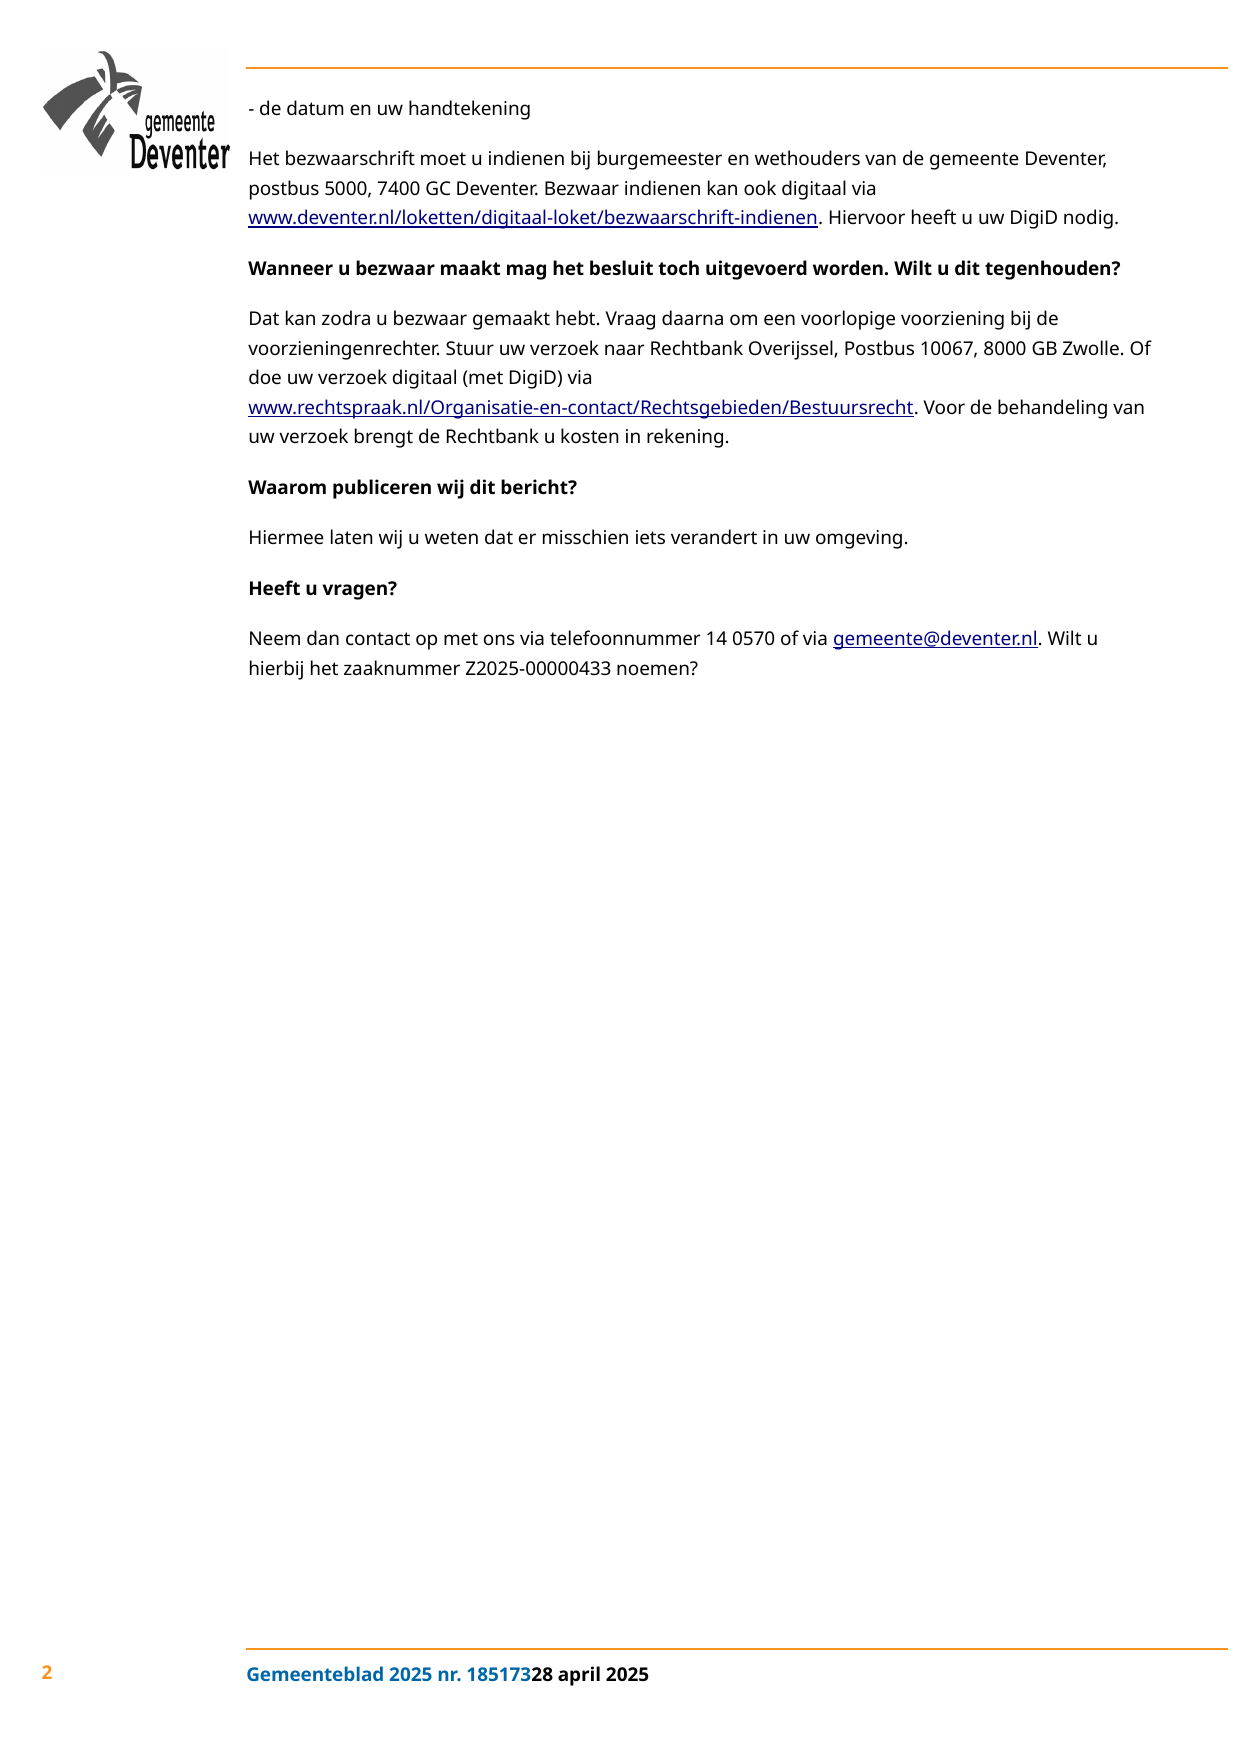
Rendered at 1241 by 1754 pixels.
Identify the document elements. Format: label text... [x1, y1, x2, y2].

text Heeft u vragen? [248, 575, 1152, 601]
text - de datum en uw handtekening [248, 95, 1152, 121]
text Hiermee laten wij u weten dat er misschien iets verandert in uw omgeving. [248, 524, 1152, 550]
text Dat kan zodra u bezwaar gemaakt hebt. Vraag daarna om een voorlopige voorziening bij de voorzieningenrechter. Stuur uw verzoek naar Rechtbank Overijssel, Postbus 10067, 8000 GB Zwolle. Of doe uw verzoek digitaal (met DigiD) via www.rechtspraak.nl/Organisatie-en-contact/Rechtsgebieden/Bestuursrecht. Voor de behandeling van uw verzoek brengt de Rechtbank u kosten in rekening. [248, 305, 1152, 449]
text Het bezwaarschrift moet u indienen bij burgemeester en wethouders van de gemeente Deventer, postbus 5000, 7400 GC Deventer. Bezwaar indienen kan ook digitaal via www.deventer.nl/loketten/digitaal-loket/bezwaarschrift-indienen. Hiervoor heeft u uw DigiD nodig. [248, 145, 1152, 230]
text Wanneer u bezwaar maakt mag het besluit toch uitgevoerd worden. Wilt u dit tegenhouden? [248, 255, 1152, 281]
text Neem dan contact op met ons via telefoonnummer 14 0570 of via gemeente@deventer.nl. Wilt u hierbij het zaaknummer Z2025-00000433 noemen? [248, 625, 1152, 681]
picture [41, 47, 231, 172]
text Waarom publiceren wij dit bericht? [248, 474, 1152, 500]
